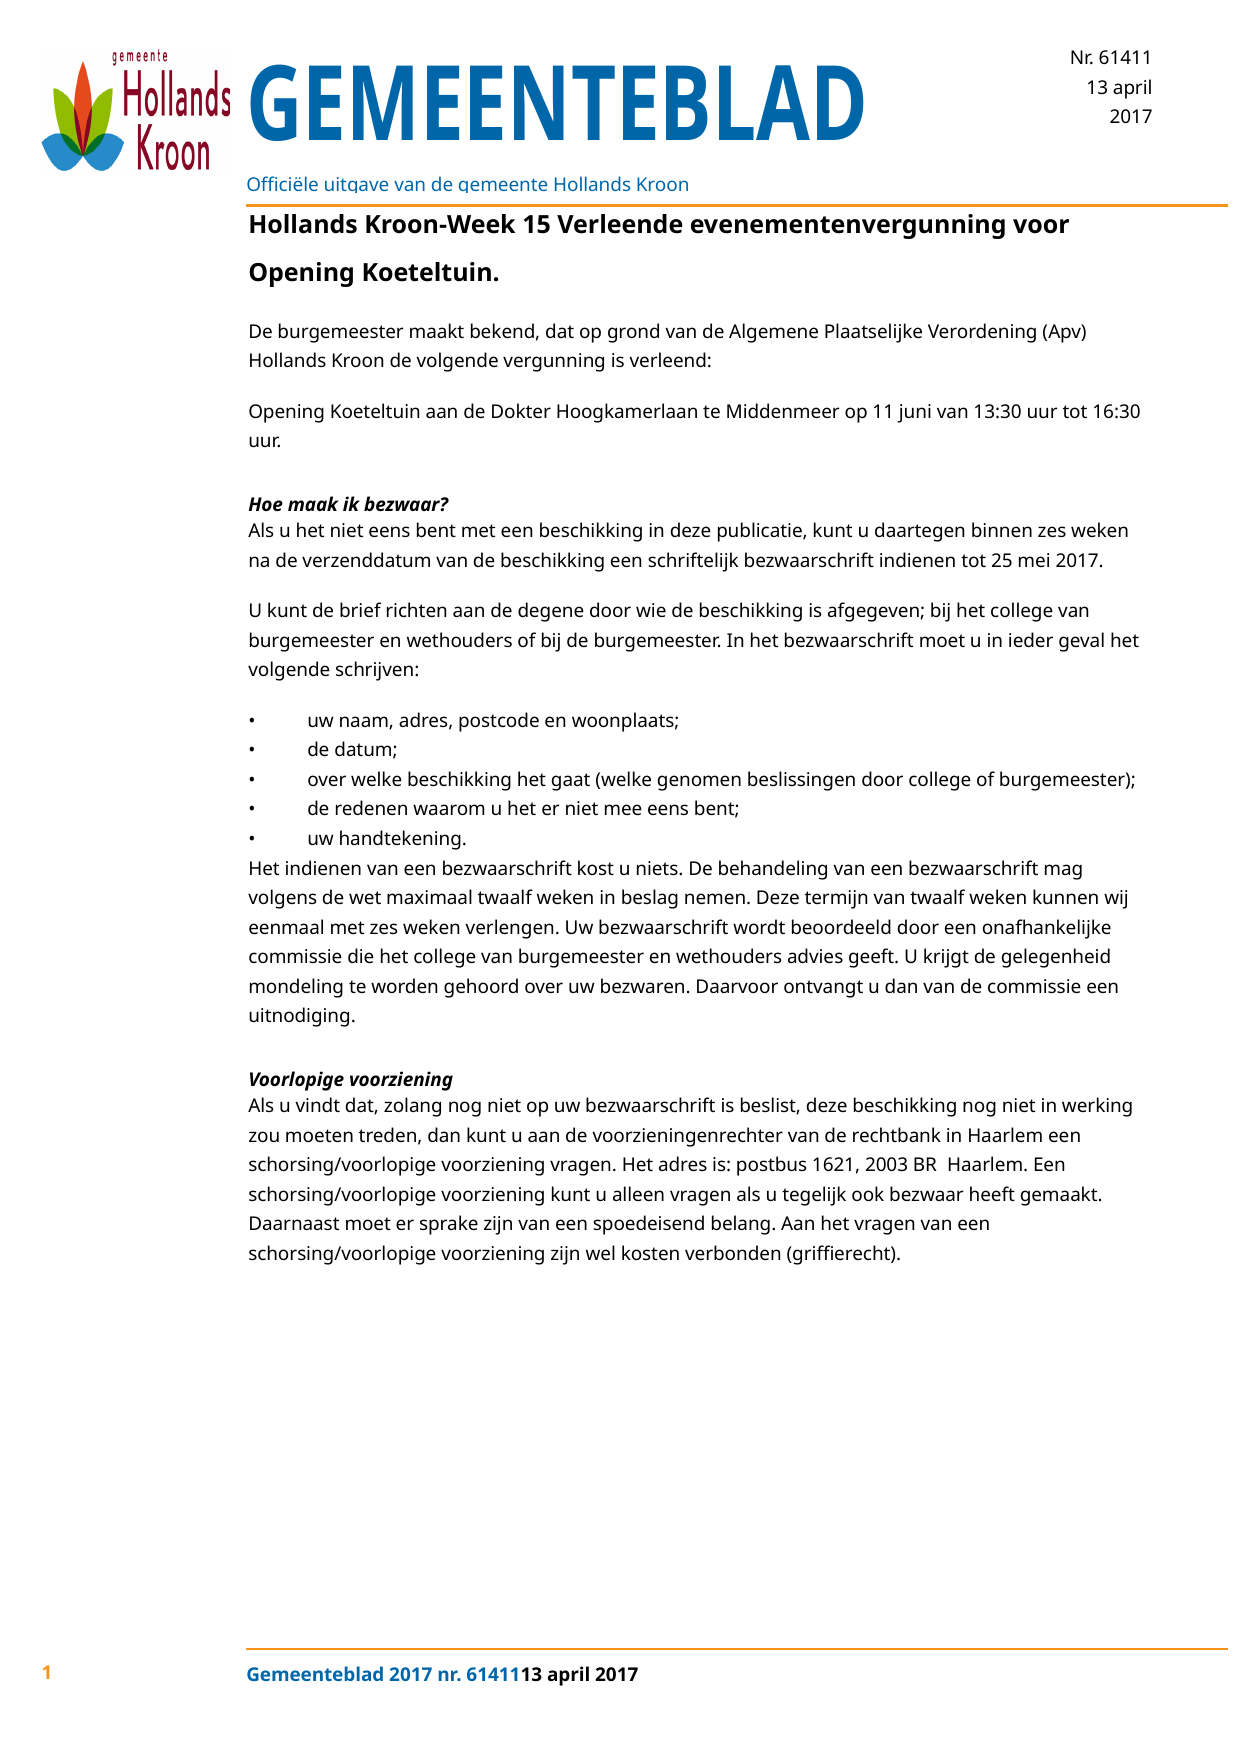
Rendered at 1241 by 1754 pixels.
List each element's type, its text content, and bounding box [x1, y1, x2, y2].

text Opening Koeteltuin aan de Dokter Hoogkamerlaan te Middenmeer op 11 juni van 13:30 uur tot 16:30 uur. [248, 398, 1152, 453]
text Hollands Kroon-Week 15 Verleende evenementenvergunning voor Opening Koeteltuin. [248, 207, 1152, 288]
list de redenen waarom u het er niet mee eens bent; [248, 796, 1152, 821]
text De burgemeester maakt bekend, dat op grond van de Algemene Plaatselijke Verordening (Apv) Hollands Kroon de volgende vergunning is verleend: [248, 318, 1152, 373]
text U kunt de brief richten aan de degene door wie de beschikking is afgegeven; bij het college van burgemeester en wethouders of bij de burgemeester. In het bezwaarschrift moet u in ieder geval het volgende schrijven: [248, 597, 1152, 682]
text Het indienen van een bezwaarschrift kost u niets. De behandeling van een bezwaarschrift mag volgens de wet maximaal twaalf weken in beslag nemen. Deze termijn van twaalf weken kunnen wij eenmaal met zes weken verlengen. Uw bezwaarschrift wordt beoordeeld door een onafhankelijke commissie die het college van burgemeester en wethouders advies geeft. U krijgt de gelegenheid mondeling te worden gehoord over uw bezwaren. Daarvoor ontvangt u dan van de commissie een uitnodiging. [248, 855, 1152, 1028]
text Hoe maak ik bezwaar? [248, 491, 1152, 517]
text Als u het niet eens bent met een beschikking in deze publicatie, kunt u daartegen binnen zes weken na de verzenddatum van de beschikking een schriftelijk bezwaarschrift indienen tot 25 mei 2017. [248, 517, 1152, 572]
picture [41, 47, 231, 172]
text Als u vindt dat, zolang nog niet op uw bezwaarschrift is beslist, deze beschikking nog niet in werking zou moeten treden, dan kunt u aan de voorzieningenrechter van de rechtbank in Haarlem een schorsing/voorlopige voorziening vragen. Het adres is: postbus 1621, 2003 BR Haarlem. Een schorsing/voorlopige voorziening kunt u alleen vragen als u tegelijk ook bezwaar heeft gemaakt. Daarnaast moet er sprake zijn van een spoedeisend belang. Aan het vragen van een schorsing/voorlopige voorziening zijn wel kosten verbonden (griffierecht). [248, 1092, 1152, 1266]
text Voorlopige voorziening [248, 1067, 1152, 1092]
list de datum; [248, 736, 1152, 762]
list uw handtekening. [248, 825, 1152, 851]
list uw naam, adres, postcode en woonplaats; [248, 707, 1152, 732]
list over welke beschikking het gaat (welke genomen beslissingen door college of burgemeester); [248, 766, 1152, 792]
